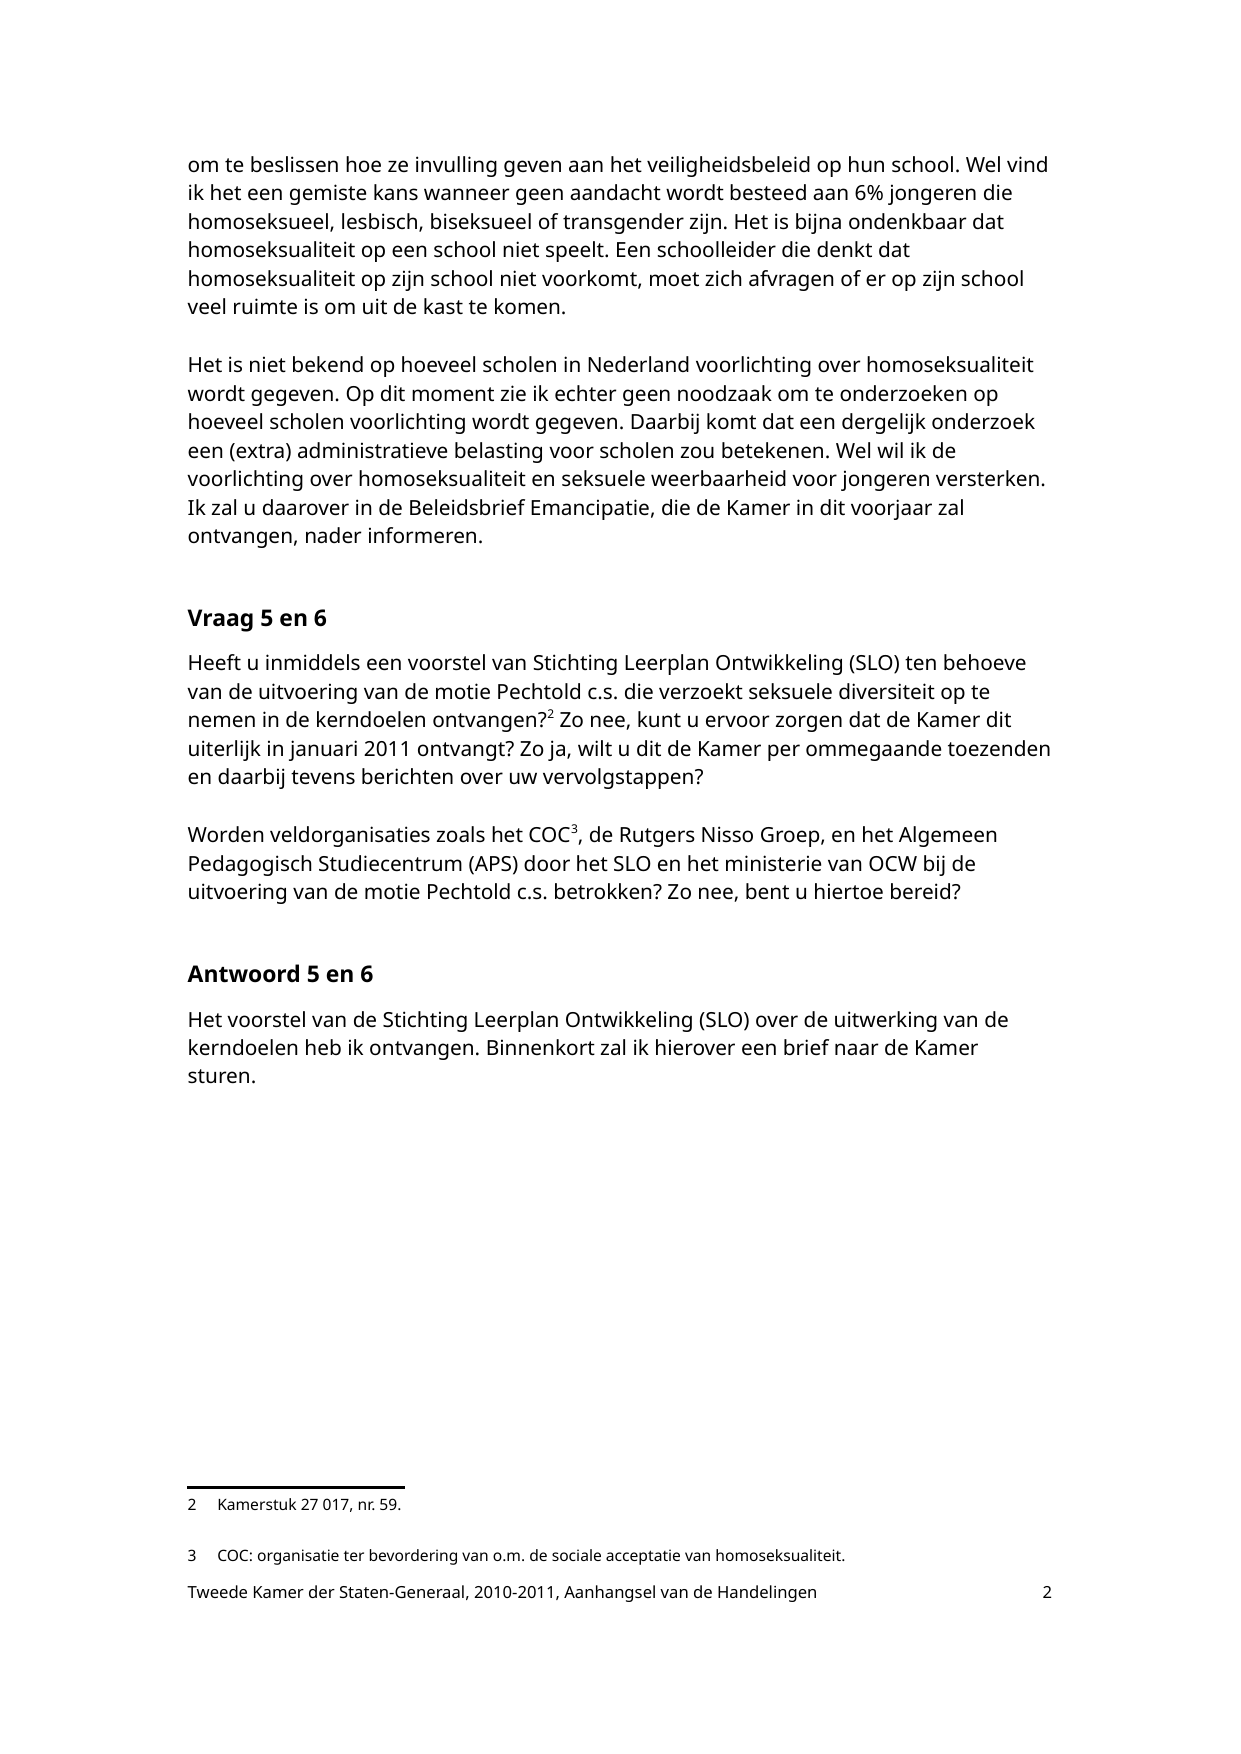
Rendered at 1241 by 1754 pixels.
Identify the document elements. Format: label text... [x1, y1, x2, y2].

text om te beslissen hoe ze invulling geven aan het veiligheidsbeleid op hun school. Wel vind ik het een gemiste kans wanneer geen aandacht wordt besteed aan 6% jongeren die homoseksueel, lesbisch, biseksueel of transgender zijn. Het is bijna ondenkbaar dat homoseksualiteit op een school niet speelt. Een schoolleider die denkt dat homoseksualiteit op zijn school niet voorkomt, moet zich afvragen of er op zijn school veel ruimte is om uit de kast te komen. [187, 150, 1053, 321]
text COC: organisatie ter bevordering van o.m. de sociale acceptatie van homoseksualiteit. [187, 1538, 1053, 1566]
subtitle Vraag 5 en 6 [187, 602, 1053, 633]
text Worden veldorganisaties zoals het COC, de Rutgers Nisso Groep, en het Algemeen Pedagogisch Studiecentrum (APS) door het SLO en het ministerie van OCW bij de uitvoering van de motie Pechtold c.s. betrokken? Zo nee, bent u hiertoe bereid? [187, 821, 1053, 906]
text Kamerstuk 27 017, nr. 59. [187, 1479, 1053, 1508]
text Het is niet bekend op hoeveel scholen in Nederland voorlichting over homoseksualiteit wordt gegeven. Op dit moment zie ik echter geen noodzaak om te onderzoeken op hoeveel scholen voorlichting wordt gegeven. Daarbij komt dat een dergelijk onderzoek een (extra) administratieve belasting voor scholen zou betekenen. Wel wil ik de voorlichting over homoseksualiteit en seksuele weerbaarheid voor jongeren versterken. Ik zal u daarover in de Beleidsbrief Emancipatie, die de Kamer in dit voorjaar zal ontvangen, nader informeren. [187, 351, 1053, 550]
text Heeft u inmiddels een voorstel van Stichting Leerplan Ontwikkeling (SLO) ten behoeve van de uitvoering van de motie Pechtold c.s. die verzoekt seksuele diversiteit op te nemen in de kerndoelen ontvangen? Zo nee, kunt u ervoor zorgen dat de Kamer dit uiterlijk in januari 2011 ontvangt? Zo ja, wilt u dit de Kamer per ommegaande toezenden en daarbij tevens berichten over uw vervolgstappen? [187, 648, 1053, 791]
subtitle Antwoord 5 en 6 [187, 958, 1053, 990]
text Het voorstel van de Stichting Leerplan Ontwikkeling (SLO) over de uitwerking van de kerndoelen heb ik ontvangen. Binnenkort zal ik hierover een brief naar de Kamer sturen. [187, 1005, 1053, 1090]
